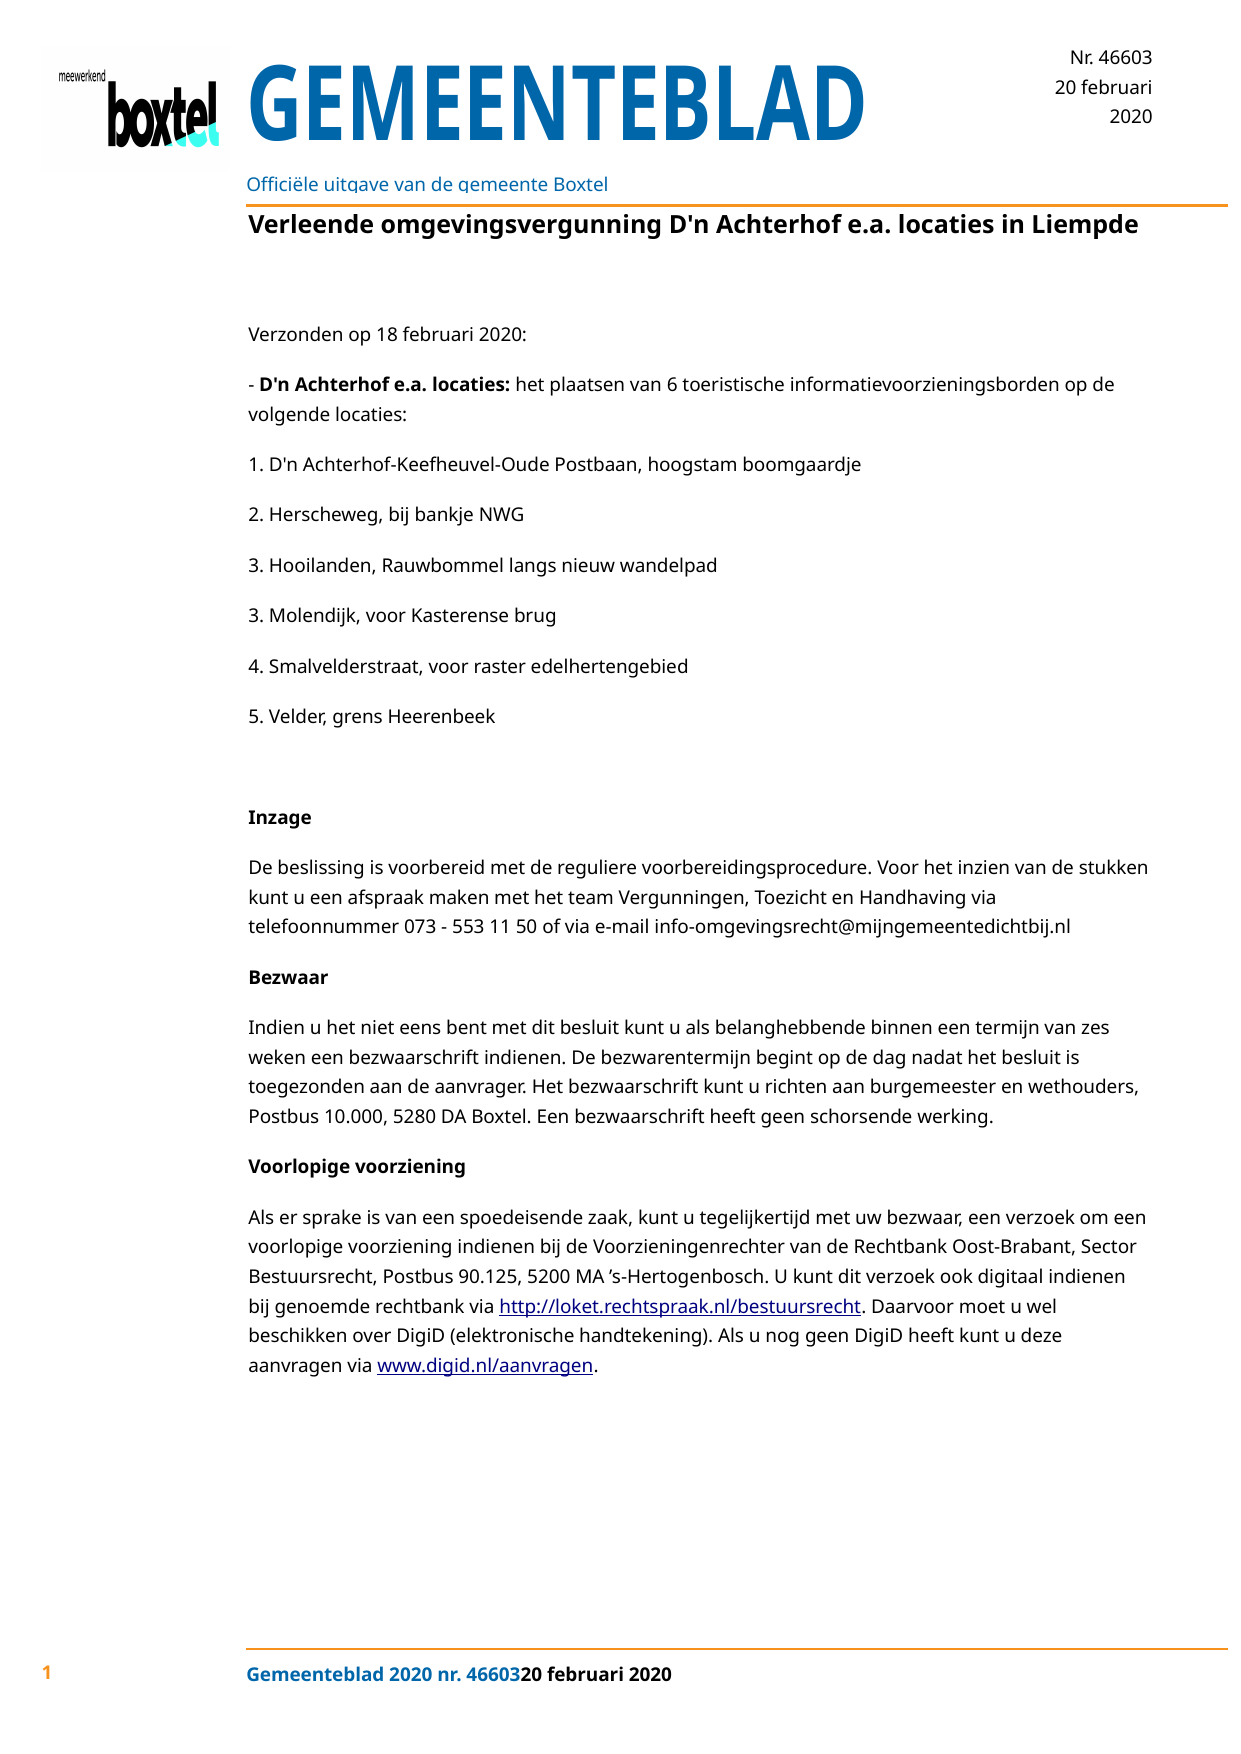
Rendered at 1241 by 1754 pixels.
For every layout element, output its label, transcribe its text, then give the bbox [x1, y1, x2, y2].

text 5. Velder, grens Heerenbeek [248, 703, 1152, 729]
text 3. Hooilanden, Rauwbommel langs nieuw wandelpad [248, 552, 1152, 578]
text De beslissing is voorbereid met de reguliere voorbereidingsprocedure. Voor het inzien van de stukken kunt u een afspraak maken met het team Vergunningen, Toezicht en Handhaving via telefoonnummer 073 - 553 11 50 of via e-mail info-omgevingsrecht@mijngemeentedichtbij.nl [248, 854, 1152, 939]
text Voorlopige voorziening [248, 1154, 1152, 1179]
text Verzonden op 18 februari 2020: [248, 321, 1152, 346]
text Verleende omgevingsvergunning D'n Achterhof e.a. locaties in Liempde [248, 207, 1152, 241]
text 2. Herscheweg, bij bankje NWG [248, 502, 1152, 527]
text Als er sprake is van een spoedeisende zaak, kunt u tegelijkertijd met uw bezwaar, een verzoek om een voorlopige voorziening indienen bij de Voorzieningenrechter van de Rechtbank Oost-Brabant, Sector Bestuursrecht, Postbus 90.125, 5200 MA ’s-Hertogenbosch. U kunt dit verzoek ook digitaal indienen bij genoemde rechtbank via http://loket.rechtspraak.nl/bestuursrecht. Daarvoor moet u wel beschikken over DigiD (elektronische handtekening). Als u nog geen DigiD heeft kunt u deze aanvragen via www.digid.nl/aanvragen. [248, 1204, 1152, 1378]
text Bezwaar [248, 964, 1152, 990]
text - D'n Achterhof e.a. locaties: het plaatsen van 6 toeristische informatievoorzieningsborden op de volgende locaties: [248, 371, 1152, 426]
text Indien u het niet eens bent met dit besluit kunt u als belanghebbende binnen een termijn van zes weken een bezwaarschrift indienen. De bezwarentermijn begint op de dag nadat het besluit is toegezonden aan de aanvrager. Het bezwaarschrift kunt u richten aan burgemeester en wethouders, Postbus 10.000, 5280 DA Boxtel. Een bezwaarschrift heeft geen schorsende werking. [248, 1014, 1152, 1129]
picture [41, 47, 231, 172]
text Inzage [248, 804, 1152, 830]
text 3. Molendijk, voor Kasterense brug [248, 602, 1152, 628]
text 4. Smalvelderstraat, voor raster edelhertengebied [248, 653, 1152, 678]
text 1. D'n Achterhof-Keefheuvel-Oude Postbaan, hoogstam boomgaardje [248, 451, 1152, 477]
